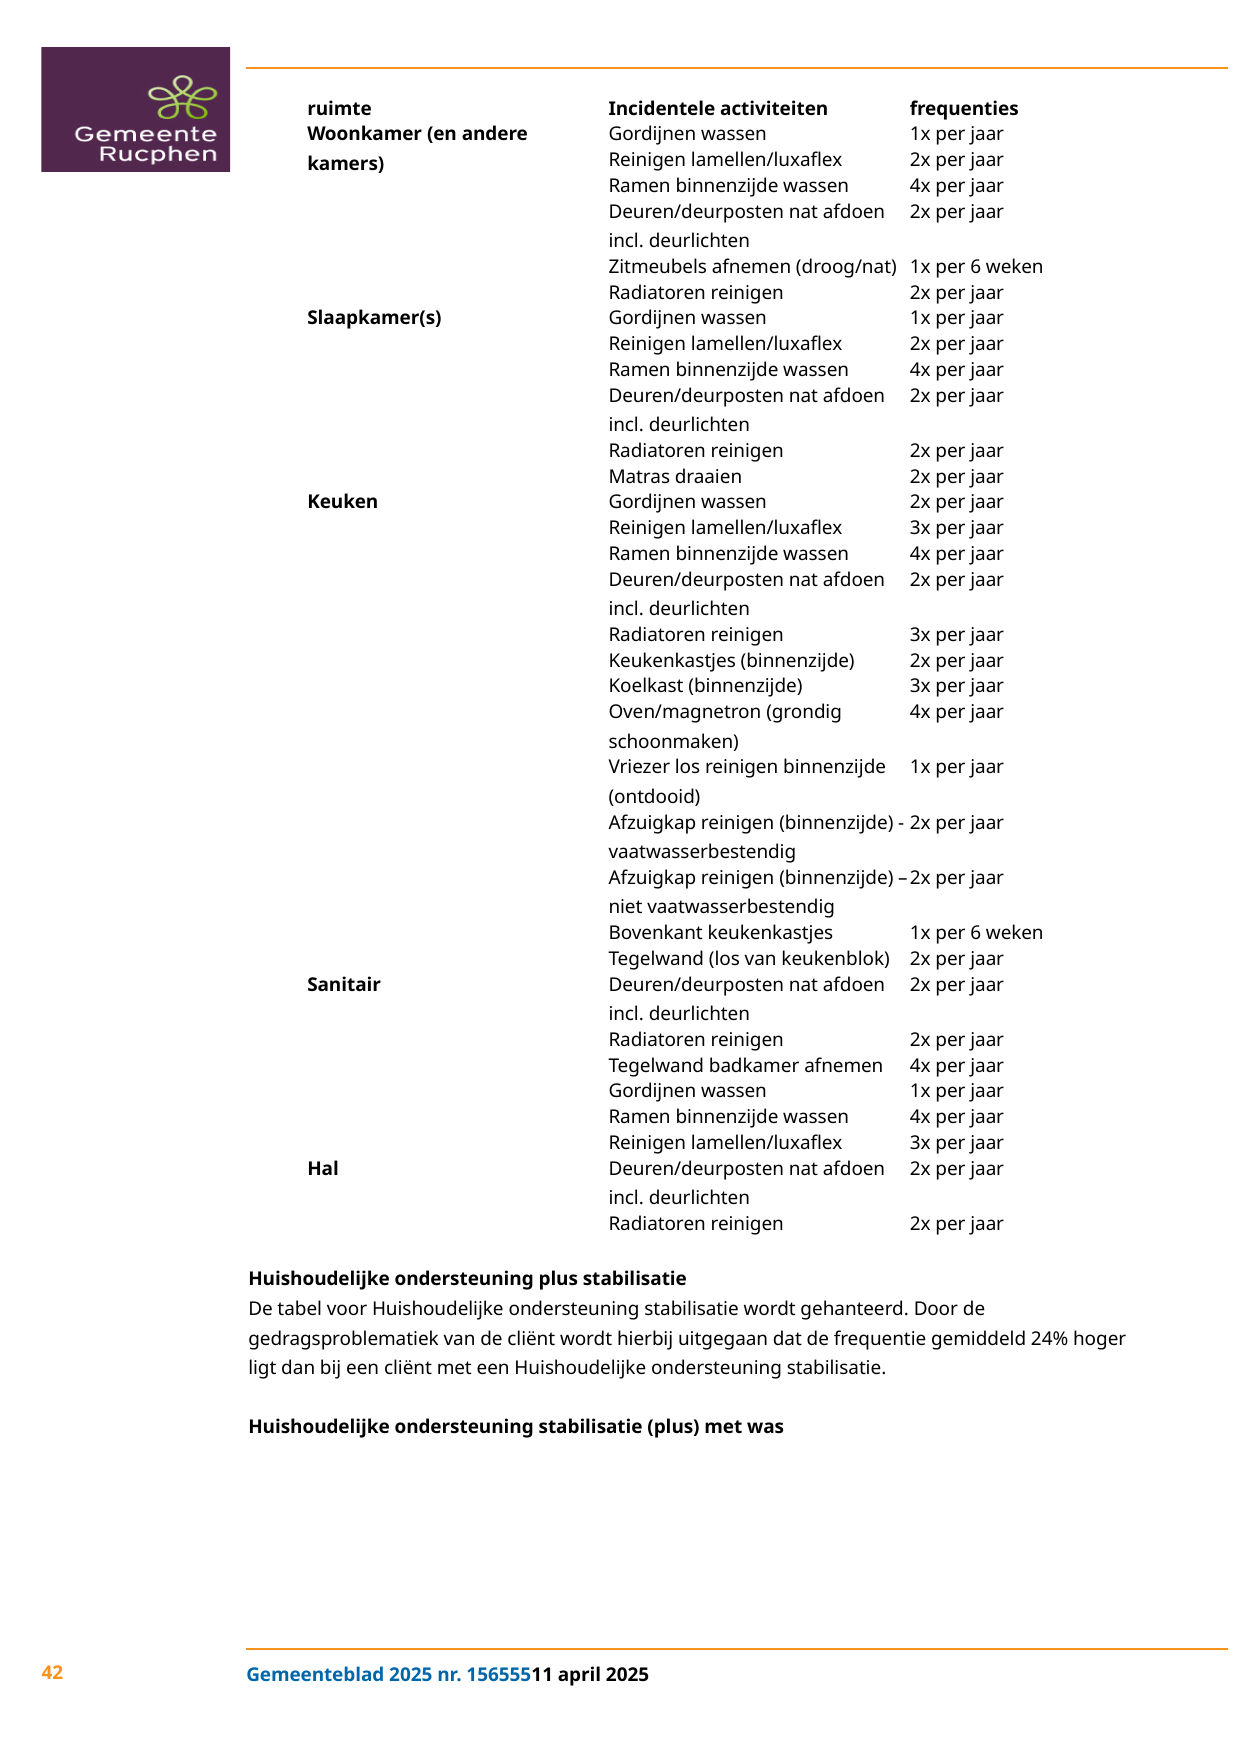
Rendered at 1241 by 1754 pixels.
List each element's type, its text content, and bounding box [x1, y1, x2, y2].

picture [41, 47, 231, 172]
table_cell 2x per jaar [910, 971, 1211, 1026]
table_cell Koelkast (binnenzijde) [608, 673, 909, 698]
table_cell Deuren/deurposten nat afdoen incl. deurlichten [608, 198, 909, 253]
table_cell Gordijnen wassen [608, 305, 909, 330]
table_cell 2x per jaar [910, 146, 1211, 172]
table_cell 2x per jaar [910, 382, 1211, 437]
table_cell Reinigen lamellen/luxaflex [608, 330, 909, 356]
table_cell Slaapkamer(s) [307, 305, 608, 488]
table_cell Reinigen lamellen/luxaflex [608, 146, 909, 172]
table_cell 2x per jaar [910, 864, 1211, 919]
table_cell Woonkamer (en andere kamers) [307, 121, 608, 304]
table_cell Zitmeubels afnemen (droog/nat) [608, 253, 909, 279]
table_cell 2x per jaar [910, 1210, 1211, 1236]
table_cell Afzuigkap reinigen (binnenzijde) -vaatwasserbestendig [608, 809, 909, 864]
table_cell 3x per jaar [910, 1129, 1211, 1155]
table_cell Radiatoren reinigen [608, 1026, 909, 1052]
table_cell Ramen binnenzijde wassen [608, 356, 909, 382]
table_cell Radiatoren reinigen [608, 1210, 909, 1236]
table_cell 3x per jaar [910, 514, 1211, 540]
table_cell Gordijnen wassen [608, 1078, 909, 1103]
table_cell 4x per jaar [910, 356, 1211, 382]
text Huishoudelijke ondersteuning plus stabilisatie [248, 1266, 1152, 1291]
table_cell 2x per jaar [910, 198, 1211, 253]
table_cell Vriezer los reinigen binnenzijde (ontdooid) [608, 754, 909, 809]
table_cell Gordijnen wassen [608, 121, 909, 146]
text De tabel voor Huishoudelijke ondersteuning stabilisatie wordt gehanteerd. Door de gedragsproblematiek van de cliënt wordt hierbij uitgegaan dat de frequentie gemiddeld 24% hoger ligt dan bij een cliënt met een Huishoudelijke ondersteuning stabilisatie. [248, 1295, 1152, 1380]
table_cell Oven/magnetron (grondig schoonmaken) [608, 698, 909, 753]
table_cell Sanitair [307, 971, 608, 1155]
table_cell 2x per jaar [910, 1026, 1211, 1052]
table_cell Deuren/deurposten nat afdoen incl. deurlichten [608, 382, 909, 437]
table_cell Tegelwand badkamer afnemen [608, 1052, 909, 1078]
table_cell 2x per jaar [910, 1155, 1211, 1210]
table_cell 4x per jaar [910, 1052, 1211, 1078]
table_cell 2x per jaar [910, 945, 1211, 971]
table_cell Deuren/deurposten nat afdoen incl. deurlichten [608, 566, 909, 621]
table_cell Ramen binnenzijde wassen [608, 172, 909, 198]
table_cell Deuren/deurposten nat afdoen incl. deurlichten [608, 1155, 909, 1210]
table_cell 2x per jaar [910, 463, 1211, 488]
table_cell Radiatoren reinigen [608, 437, 909, 463]
table_cell 2x per jaar [910, 647, 1211, 672]
table_cell Reinigen lamellen/luxaflex [608, 1129, 909, 1155]
table_cell Deuren/deurposten nat afdoen incl. deurlichten [608, 971, 909, 1026]
table_cell Radiatoren reinigen [608, 621, 909, 647]
table_cell Reinigen lamellen/luxaflex [608, 514, 909, 540]
table_cell Keukenkastjes (binnenzijde) [608, 647, 909, 672]
table_cell Bovenkant keukenkastjes [608, 920, 909, 945]
table_cell 1x per 6 weken [910, 253, 1211, 279]
table_cell 2x per jaar [910, 330, 1211, 356]
table_cell Keuken [307, 489, 608, 971]
table_cell 4x per jaar [910, 540, 1211, 566]
table_cell Radiatoren reinigen [608, 279, 909, 304]
table_cell Ramen binnenzijde wassen [608, 1104, 909, 1129]
table_cell 2x per jaar [910, 566, 1211, 621]
table_cell Hal [307, 1155, 608, 1236]
table_cell Matras draaien [608, 463, 909, 488]
table_cell 4x per jaar [910, 172, 1211, 198]
table_cell Afzuigkap reinigen (binnenzijde) – niet vaatwasserbestendig [608, 864, 909, 919]
table_cell 1x per jaar [910, 121, 1211, 146]
table_cell 2x per jaar [910, 809, 1211, 864]
table_cell 1x per jaar [910, 1078, 1211, 1103]
table_cell Ramen binnenzijde wassen [608, 540, 909, 566]
table_cell 2x per jaar [910, 489, 1211, 514]
table_cell 2x per jaar [910, 279, 1211, 304]
text Huishoudelijke ondersteuning stabilisatie (plus) met was [248, 1413, 1152, 1439]
table_header Incidentele activiteiten [608, 95, 909, 121]
table_cell 4x per jaar [910, 698, 1211, 753]
table_cell Tegelwand (los van keukenblok) [608, 945, 909, 971]
table_cell Gordijnen wassen [608, 489, 909, 514]
table_cell 3x per jaar [910, 673, 1211, 698]
table_header frequenties [910, 95, 1211, 121]
table_cell 1x per 6 weken [910, 920, 1211, 945]
table_cell 3x per jaar [910, 621, 1211, 647]
table_cell 1x per jaar [910, 305, 1211, 330]
table_header ruimte [307, 95, 608, 121]
table_cell 2x per jaar [910, 437, 1211, 463]
table_cell 4x per jaar [910, 1104, 1211, 1129]
table_cell 1x per jaar [910, 754, 1211, 809]
